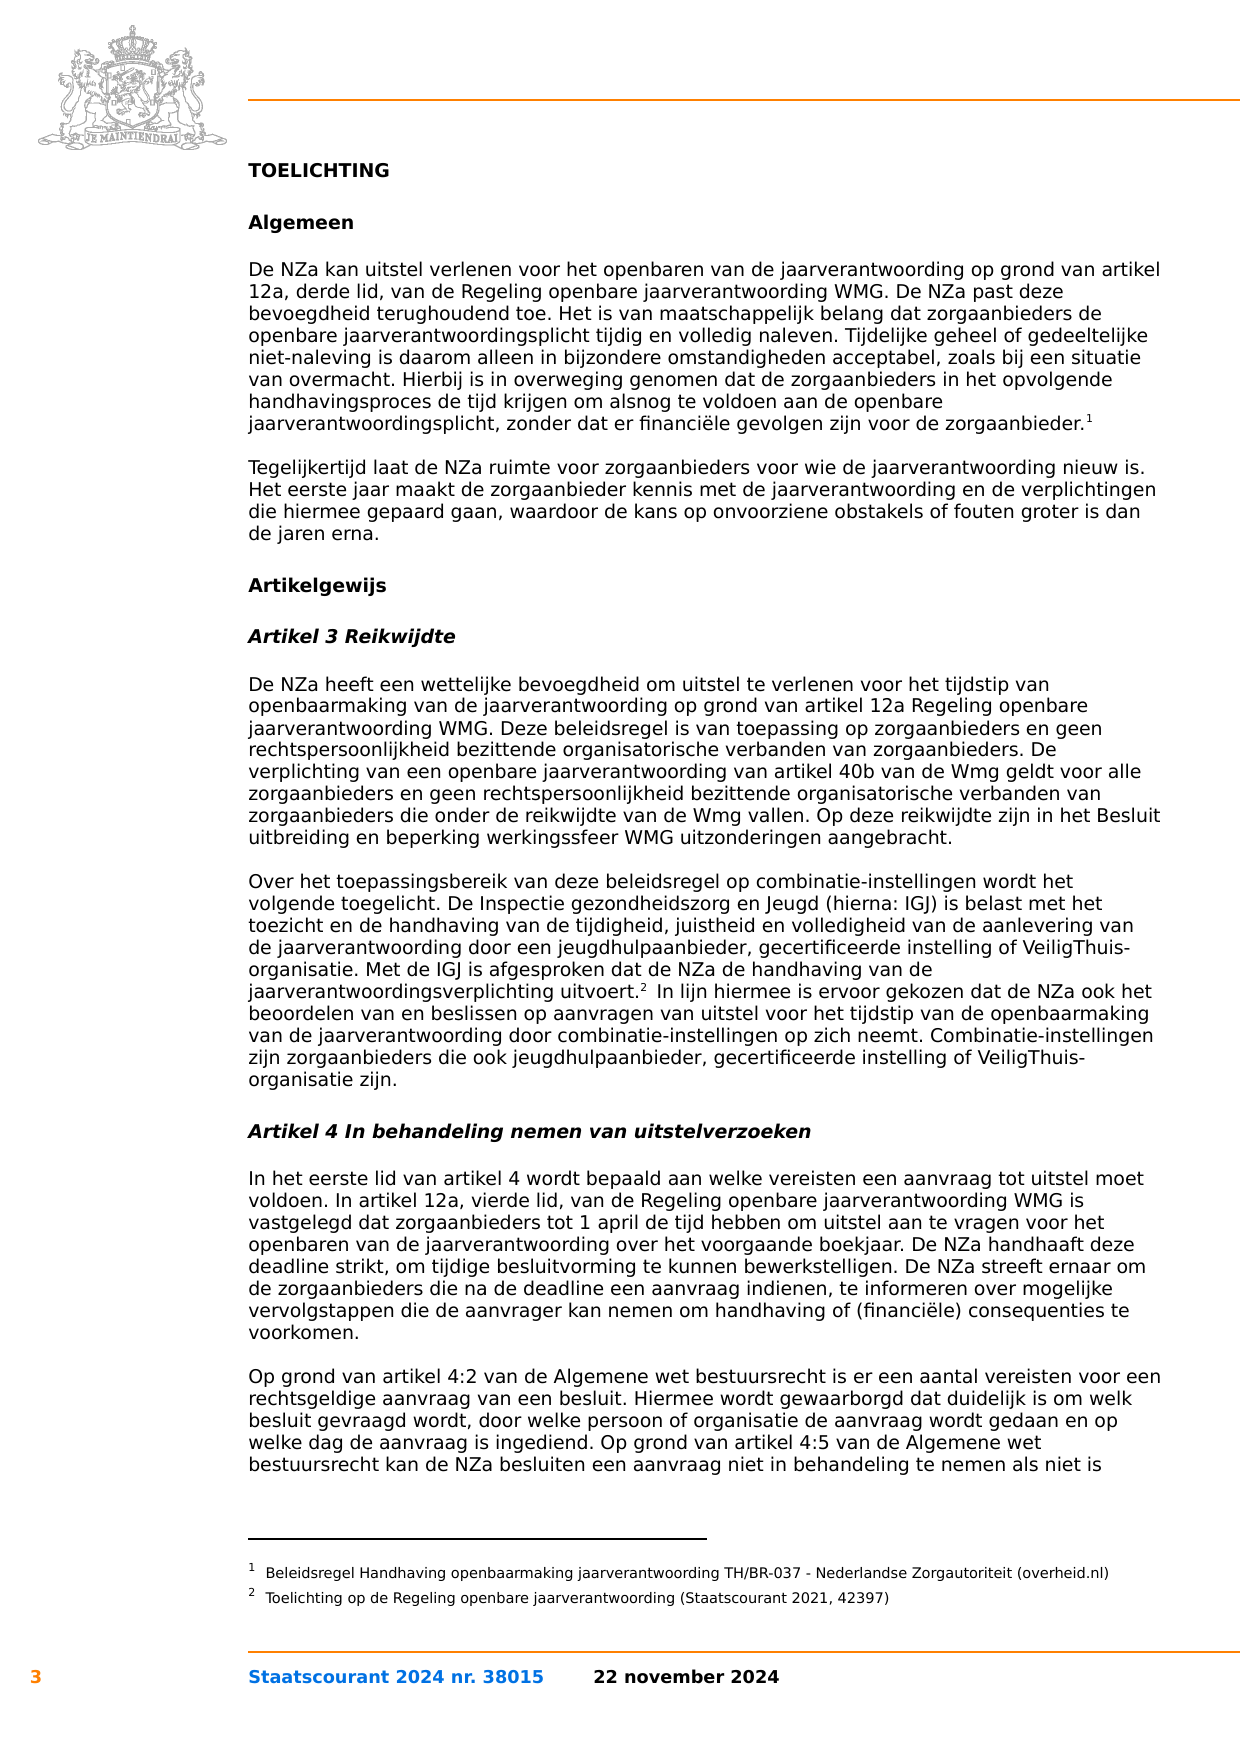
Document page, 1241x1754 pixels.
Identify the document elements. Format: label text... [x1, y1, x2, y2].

text Tegelijkertijd laat de NZa ruimte voor zorgaanbieders voor wie de jaarverantwoording nieuw is. Het eerste jaar maakt de zorgaanbieder kennis met de jaarverantwoording en de verplichtingen die hiermee gepaard gaan, waardoor de kans op onvoorziene obstakels of fouten groter is dan de jaren erna. [248, 457, 1163, 544]
subtitle Artikelgewijs [248, 574, 1163, 596]
text Over het toepassingsbereik van deze beleidsregel op combinatie-instellingen wordt het volgende toegelicht. De Inspectie gezondheidszorg en Jeugd (hierna: IGJ) is belast met het toezicht en de handhaving van de tijdigheid, juistheid en volledigheid van de aanlevering van de jaarverantwoording door een jeugdhulpaanbieder, gecertificeerde instelling of VeiligThuis-organisatie. Met de IGJ is afgesproken dat de NZa de handhaving van de jaarverantwoordingsverplichting uitvoert. In lijn hiermee is ervoor gekozen dat de NZa ook het beoordelen van en beslissen op aanvragen van uitstel voor het tijdstip van de openbaarmaking van de jaarverantwoording door combinatie-instellingen op zich neemt. Combinatie-instellingen zijn zorgaanbieders die ook jeugdhulpaanbieder, gecertificeerde instelling of VeiligThuis-organisatie zijn. [248, 871, 1163, 1091]
subtitle Artikel 4 In behandeling nemen van uitstelverzoeken [248, 1121, 1163, 1143]
subtitle Algemeen [248, 212, 1163, 234]
text Toelichting op de Regeling openbare jaarverantwoording (Staatscourant 2021, 42397) [248, 1586, 1163, 1608]
picture [38, 25, 227, 150]
text Beleidsregel Handhaving openbaarmaking jaarverantwoording TH/BR-037 - Nederlandse Zorgautoriteit (overheid.nl) [248, 1561, 1163, 1583]
text De NZa heeft een wettelijke bevoegdheid om uitstel te verlenen voor het tijdstip van openbaarmaking van de jaarverantwoording op grond van artikel 12a Regeling openbare jaarverantwoording WMG. Deze beleidsregel is van toepassing op zorgaanbieders en geen rechtspersoonlijkheid bezittende organisatorische verbanden van zorgaanbieders. De verplichting van een openbare jaarverantwoording van artikel 40b van de Wmg geldt voor alle zorgaanbieders en geen rechtspersoonlijkheid bezittende organisatorische verbanden van zorgaanbieders die onder de reikwijdte van de Wmg vallen. Op deze reikwijdte zijn in het Besluit uitbreiding en beperking werkingssfeer WMG uitzonderingen aangebracht. [248, 673, 1163, 849]
text Op grond van artikel 4:2 van de Algemene wet bestuursrecht is er een aantal vereisten voor een rechtsgeldige aanvraag van een besluit. Hiermee wordt gewaarborgd dat duidelijk is om welk besluit gevraagd wordt, door welke persoon of organisatie de aanvraag wordt gedaan en op welke dag de aanvraag is ingediend. Op grond van artikel 4:5 van de Algemene wet bestuursrecht kan de NZa besluiten een aanvraag niet in behandeling te nemen als niet is [248, 1366, 1163, 1476]
subtitle Artikel 3 Reikwijdte [248, 626, 1163, 648]
subtitle TOELICHTING [248, 160, 1163, 182]
text De NZa kan uitstel verlenen voor het openbaren van de jaarverantwoording op grond van artikel 12a, derde lid, van de Regeling openbare jaarverantwoording WMG. De NZa past deze bevoegdheid terughoudend toe. Het is van maatschappelijk belang dat zorgaanbieders de openbare jaarverantwoordingsplicht tijdig en volledig naleven. Tijdelijke geheel of gedeeltelijke niet-naleving is daarom alleen in bijzondere omstandigheden acceptabel, zoals bij een situatie van overmacht. Hierbij is in overweging genomen dat de zorgaanbieders in het opvolgende handhavingsproces de tijd krijgen om alsnog te voldoen aan de openbare jaarverantwoordingsplicht, zonder dat er financiële gevolgen zijn voor de zorgaanbieder. [248, 259, 1163, 435]
text In het eerste lid van artikel 4 wordt bepaald aan welke vereisten een aanvraag tot uitstel moet voldoen. In artikel 12a, vierde lid, van de Regeling openbare jaarverantwoording WMG is vastgelegd dat zorgaanbieders tot 1 april de tijd hebben om uitstel aan te vragen voor het openbaren van de jaarverantwoording over het voorgaande boekjaar. De NZa handhaaft deze deadline strikt, om tijdige besluitvorming te kunnen bewerkstelligen. De NZa streeft ernaar om de zorgaanbieders die na de deadline een aanvraag indienen, te informeren over mogelijke vervolgstappen die de aanvrager kan nemen om handhaving of (financiële) consequenties te voorkomen. [248, 1168, 1163, 1344]
